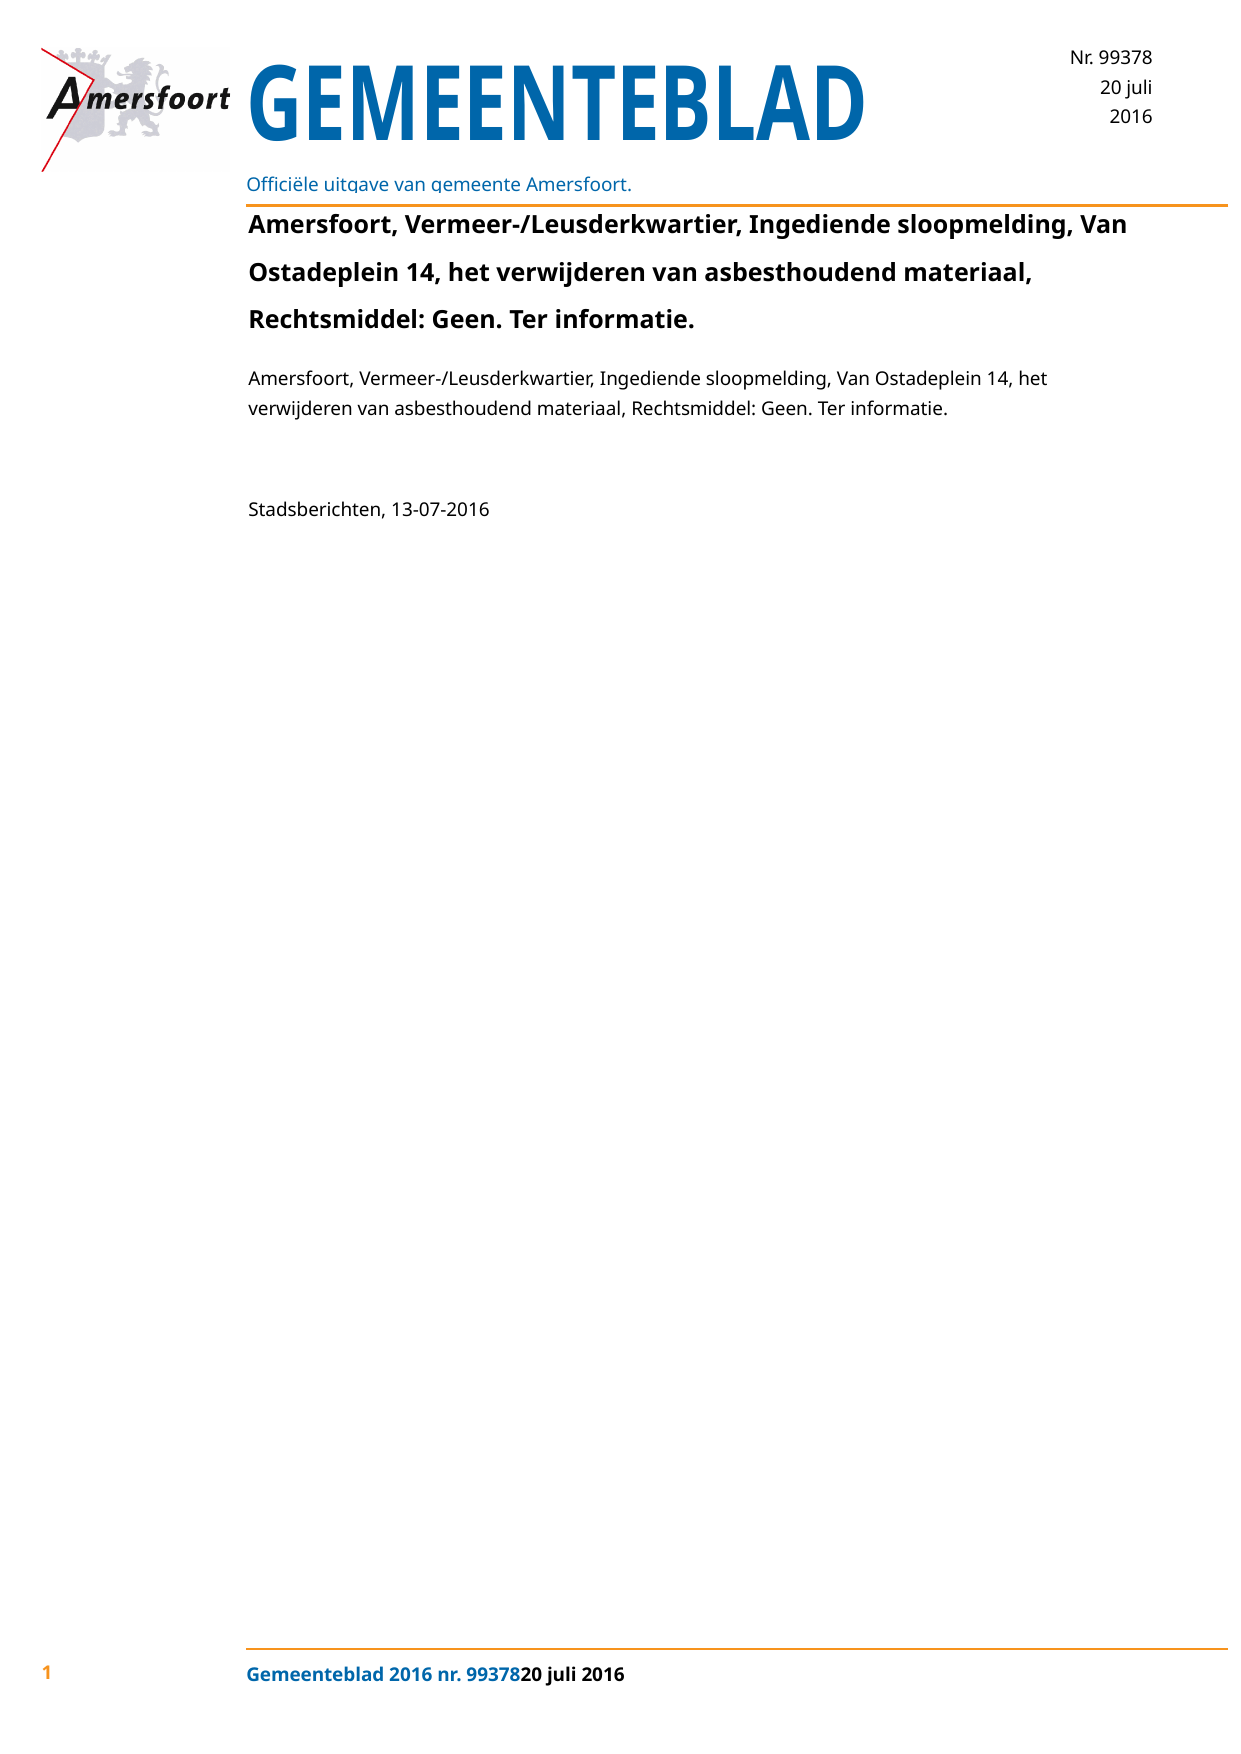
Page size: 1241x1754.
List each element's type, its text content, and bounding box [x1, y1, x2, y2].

text Stadsberichten, 13-07-2016 [248, 496, 1152, 522]
text Amersfoort, Vermeer-/Leusderkwartier, Ingediende sloopmelding, Van Ostadeplein 14, het verwijderen van asbesthoudend materiaal, Rechtsmiddel: Geen. Ter informatie. [248, 207, 1152, 336]
text Amersfoort, Vermeer-/Leusderkwartier, Ingediende sloopmelding, Van Ostadeplein 14, het verwijderen van asbesthoudend materiaal, Rechtsmiddel: Geen. Ter informatie. [248, 366, 1152, 421]
picture [41, 47, 231, 172]
